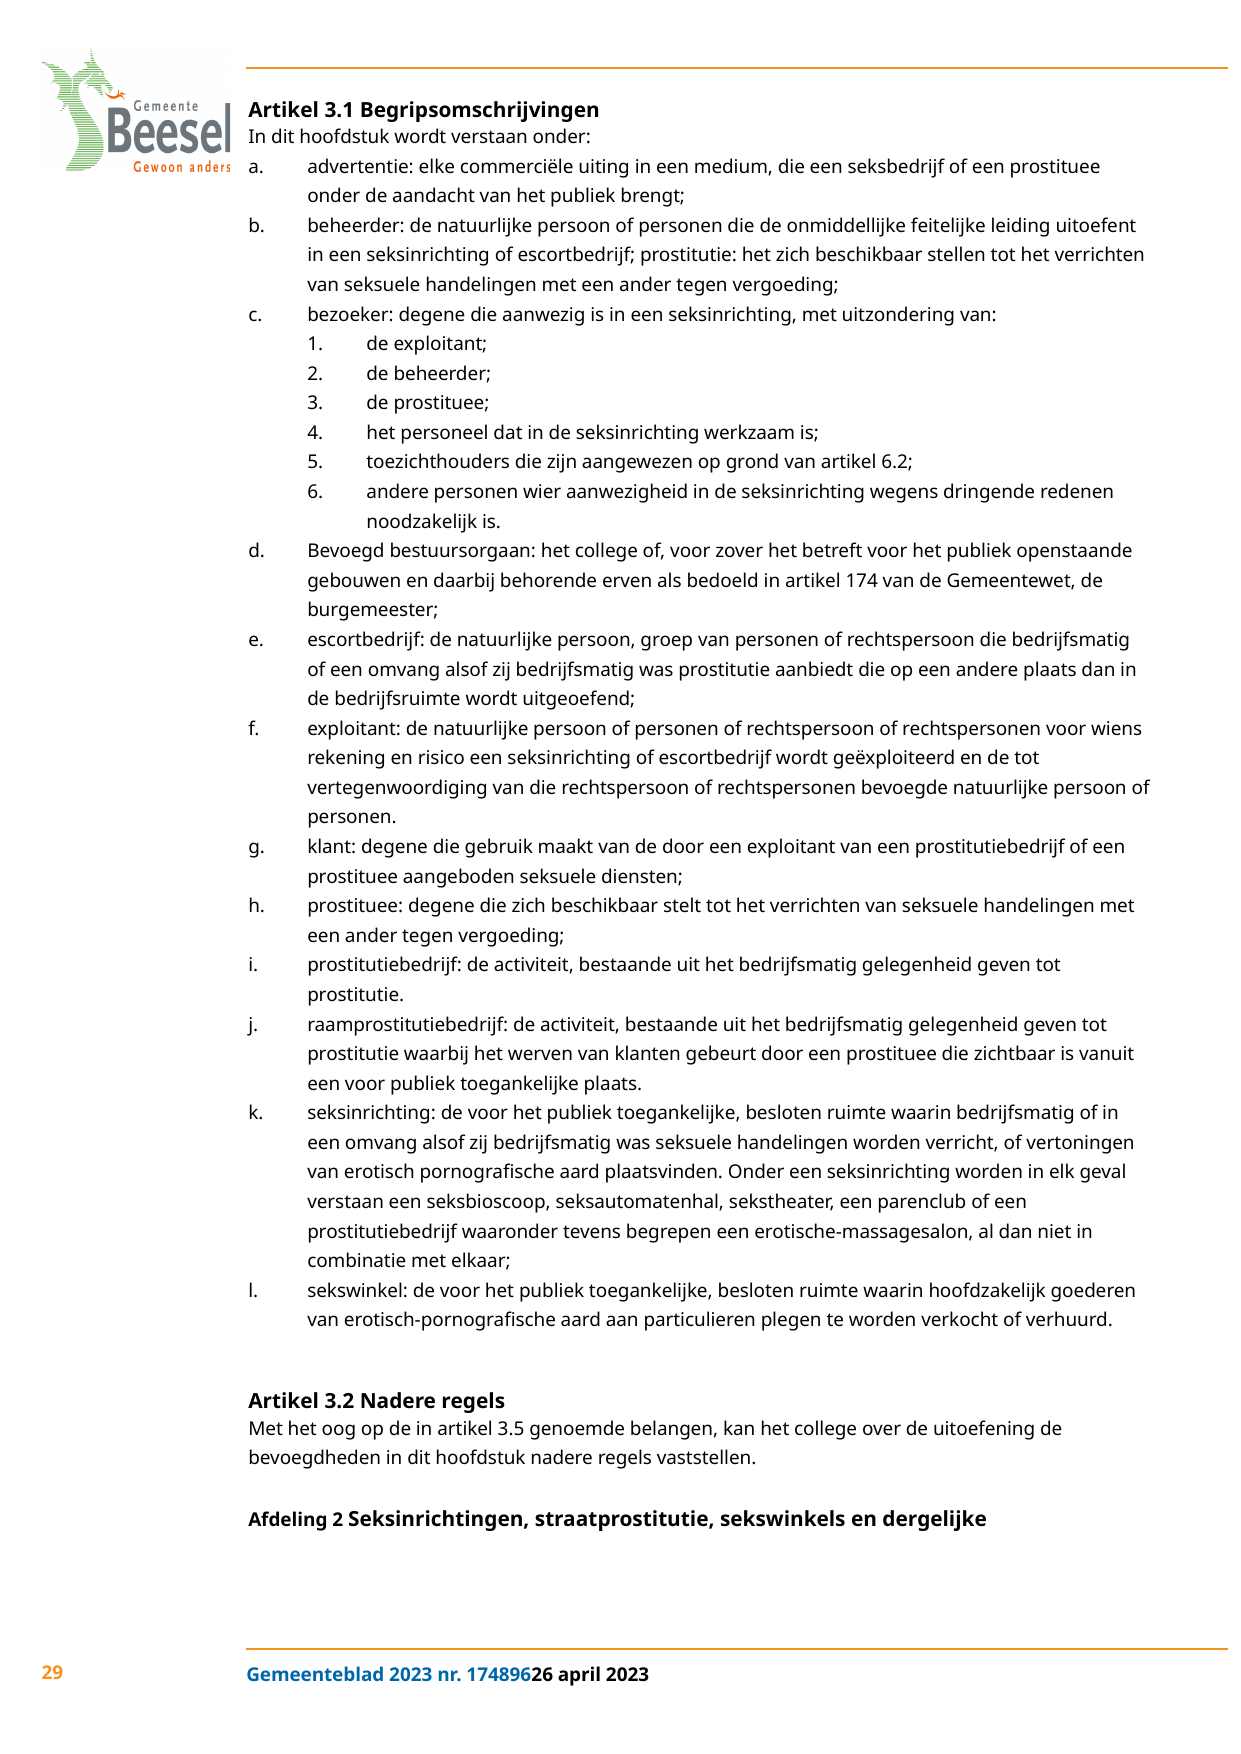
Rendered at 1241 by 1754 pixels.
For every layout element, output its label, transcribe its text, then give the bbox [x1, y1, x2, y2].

list de exploitant; [307, 330, 1152, 356]
list raamprostitutiebedrijf: de activiteit, bestaande uit het bedrijfsmatig gelegenheid geven tot prostitutie waarbij het werven van klanten gebeurt door een prostituee die zichtbaar is vanuit een voor publiek toegankelijke plaats. [248, 1011, 1152, 1096]
list de prostituee; [307, 389, 1152, 415]
list andere personen wier aanwezigheid in de seksinrichting wegens dringende redenen noodzakelijk is. [307, 478, 1152, 533]
picture [41, 47, 231, 172]
list sekswinkel: de voor het publiek toegankelijke, besloten ruimte waarin hoofdzakelijk goederen van erotisch-pornografische aard aan particulieren plegen te worden verkocht of verhuurd. [248, 1277, 1152, 1332]
list toezichthouders die zijn aangewezen op grond van artikel 6.2; [307, 449, 1152, 474]
list de beheerder; [307, 360, 1152, 386]
list klant: degene die gebruik maakt van de door een exploitant van een prostitutiebedrijf of een prostituee aangeboden seksuele diensten; [248, 833, 1152, 888]
list exploitant: de natuurlijke persoon of personen of rechtspersoon of rechtspersonen voor wiens rekening en risico een seksinrichting of escortbedrijf wordt geëxploiteerd en de tot vertegenwoordiging van die rechtspersoon of rechtspersonen bevoegde natuurlijke persoon of personen. [248, 715, 1152, 829]
text Met het oog op de in artikel 3.5 genoemde belangen, kan het college over de uitoefening de bevoegdheden in dit hoofdstuk nadere regels vaststellen. [248, 1415, 1152, 1470]
list Bevoegd bestuursorgaan: het college of, voor zover het betreft voor het publiek openstaande gebouwen en daarbij behorende erven als bedoeld in artikel 174 van de Gemeentewet, de burgemeester; [248, 537, 1152, 622]
text In dit hoofdstuk wordt verstaan onder: [248, 123, 1152, 149]
list seksinrichting: de voor het publiek toegankelijke, besloten ruimte waarin bedrijfsmatig of in een omvang alsof zij bedrijfsmatig was seksuele handelingen worden verricht, of vertoningen van erotisch pornografische aard plaatsvinden. Onder een seksinrichting worden in elk geval verstaan een seksbioscoop, seksautomatenhal, sekstheater, een parenclub of een prostitutiebedrijf waaronder tevens begrepen een erotische-massagesalon, al dan niet in combinatie met elkaar; [248, 1099, 1152, 1273]
text Afdeling 2 Seksinrichtingen, straatprostitutie, sekswinkels en dergelijke [248, 1504, 1152, 1532]
list bezoeker: degene die aanwezig is in een seksinrichting, met uitzondering van: [248, 301, 1152, 326]
list escortbedrijf: de natuurlijke persoon, groep van personen of rechtspersoon die bedrijfsmatig of een omvang alsof zij bedrijfsmatig was prostitutie aanbiedt die op een andere plaats dan in de bedrijfsruimte wordt uitgeoefend; [248, 626, 1152, 711]
text Artikel 3.2 Nadere regels [248, 1387, 1152, 1415]
list prostitutiebedrijf: de activiteit, bestaande uit het bedrijfsmatig gelegenheid geven tot prostitutie. [248, 952, 1152, 1007]
list het personeel dat in de seksinrichting werkzaam is; [307, 419, 1152, 445]
list prostituee: degene die zich beschikbaar stelt tot het verrichten van seksuele handelingen met een ander tegen vergoeding; [248, 892, 1152, 948]
list beheerder: de natuurlijke persoon of personen die de onmiddellijke feitelijke leiding uitoefent in een seksinrichting of escortbedrijf; prostitutie: het zich beschikbaar stellen tot het verrichten van seksuele handelingen met een ander tegen vergoeding; [248, 212, 1152, 297]
list advertentie: elke commerciële uiting in een medium, die een seksbedrijf of een prostituee onder de aandacht van het publiek brengt; [248, 153, 1152, 208]
text Artikel 3.1 Begripsomschrijvingen [248, 95, 1152, 123]
